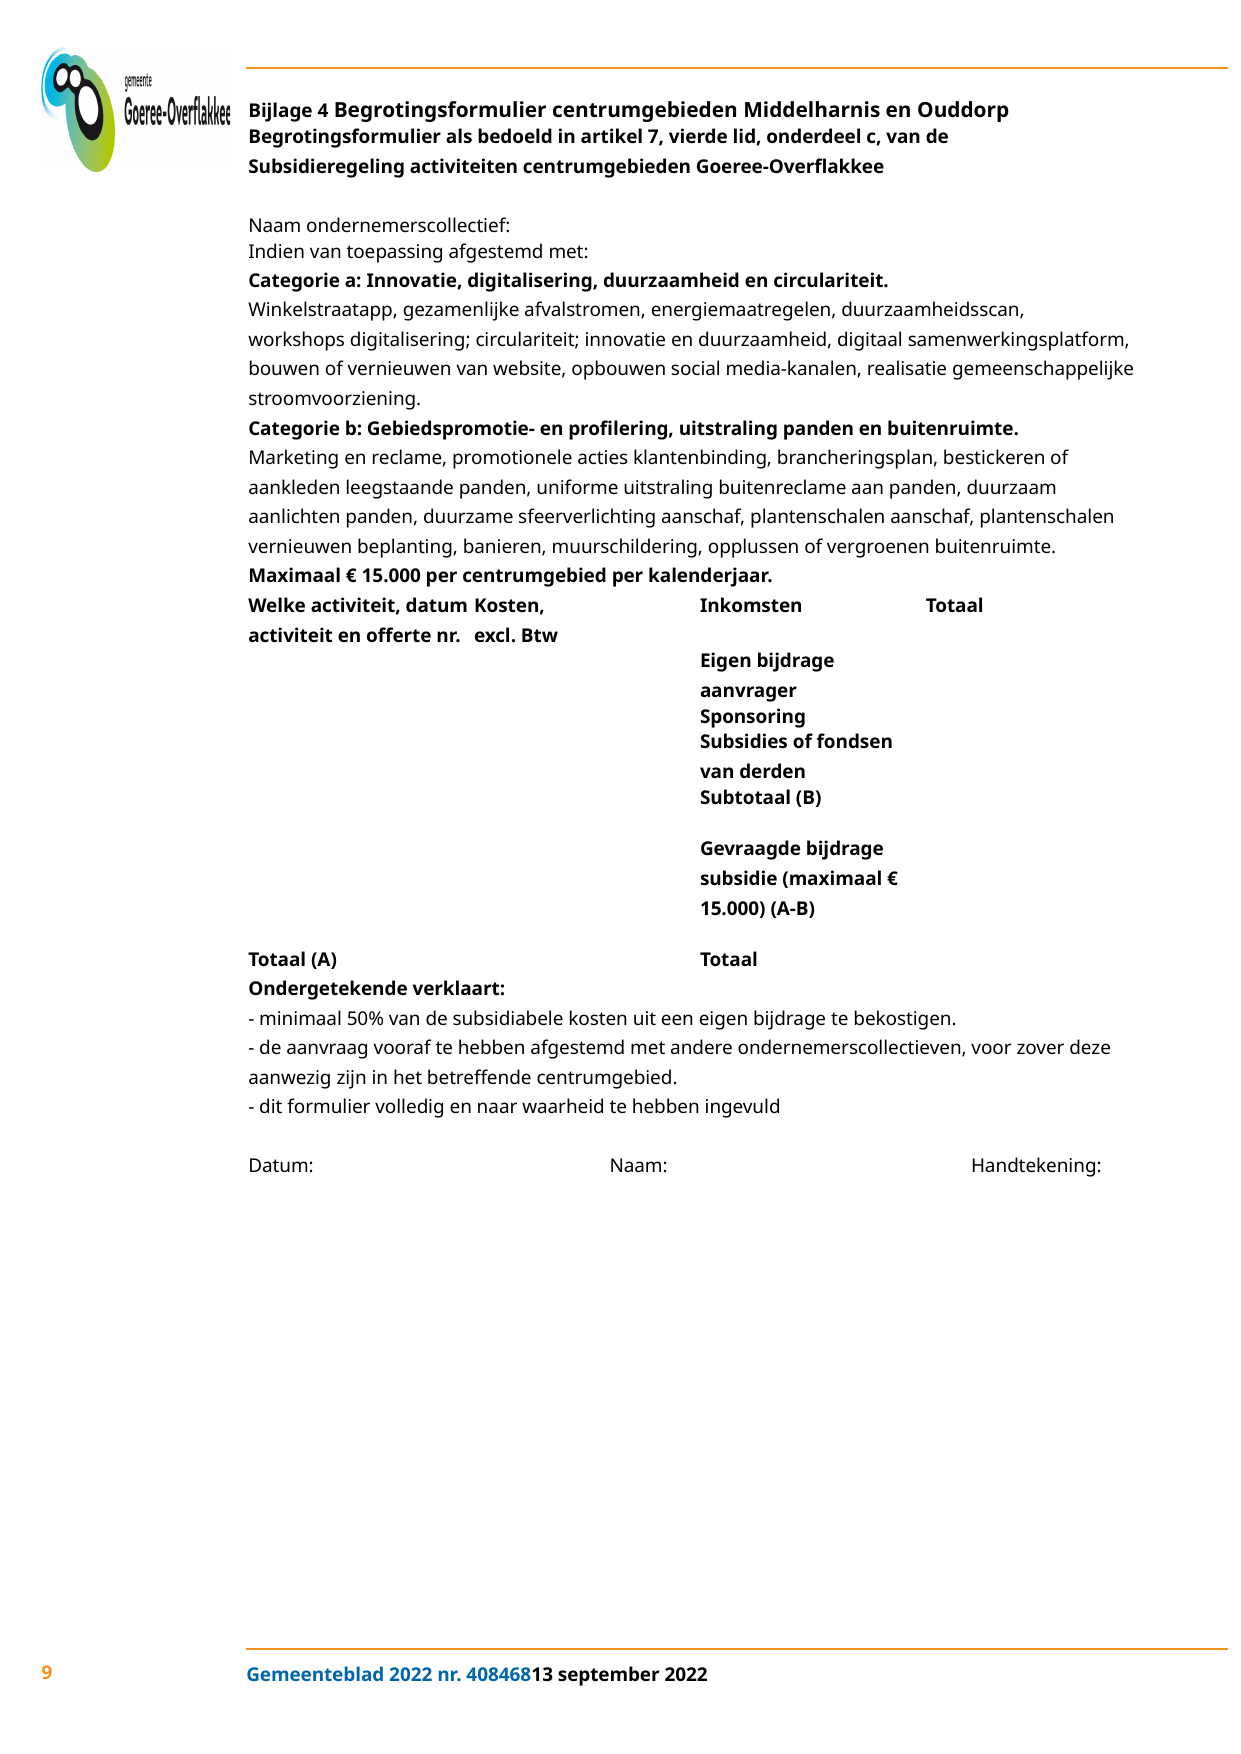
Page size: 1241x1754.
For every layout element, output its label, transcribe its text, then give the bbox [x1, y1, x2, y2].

table_header [790, 1153, 971, 1178]
table_header Totaal [926, 593, 1152, 648]
table_cell Totaal (A) [248, 946, 474, 972]
text Subsidieregeling activiteiten centrumgebieden Goeree-Overflakkee [248, 153, 1152, 179]
table_cell [700, 238, 1152, 264]
text workshops digitalisering; circulariteit; innovatie en duurzaamheid, digitaal samenwerkingsplatform, bouwen of vernieuwen van website, opbouwen social media-kanalen, realisatie gemeenschappelijke stroomvoorziening. [248, 326, 1152, 411]
table_cell [474, 648, 700, 703]
table_cell Subtotaal (B) [700, 784, 926, 810]
text Maximaal € 15.000 per centrumgebied per kalenderjaar. [248, 563, 1152, 588]
table_cell [248, 920, 474, 946]
text Categorie b: Gebiedspromotie- en profilering, uitstraling panden en buitenruimte. [248, 415, 1152, 441]
table_cell [248, 784, 474, 810]
table_header Inkomsten [700, 593, 926, 648]
table_cell Sponsoring [700, 703, 926, 729]
table_cell [926, 836, 1152, 920]
table_cell [474, 920, 700, 946]
table_header Naam ondernemerscollectief: [248, 212, 700, 238]
table_cell [474, 703, 700, 729]
table_cell [926, 729, 1152, 784]
table_cell [474, 836, 700, 920]
table_cell [248, 648, 474, 703]
table_header [700, 212, 1152, 238]
text - minimaal 50% van de subsidiabele kosten uit een eigen bijdrage te bekostigen. [248, 1005, 1152, 1030]
table_cell [474, 729, 700, 784]
table_cell [926, 920, 1152, 946]
table_header Datum: [248, 1153, 429, 1178]
table_cell [700, 920, 926, 946]
table_cell [248, 836, 474, 920]
table_cell Gevraagde bijdrage subsidie (maximaal € 15.000) (A-B) [700, 836, 926, 920]
text Begrotingsformulier als bedoeld in artikel 7, vierde lid, onderdeel c, van de [248, 123, 1152, 149]
text - dit formulier volledig en naar waarheid te hebben ingevuld [248, 1093, 1152, 1119]
text Ondergetekende verklaart: [248, 975, 1152, 1001]
table_cell [926, 810, 1152, 836]
table_cell [248, 810, 474, 836]
text Winkelstraatapp, gezamenlijke afvalstromen, energiemaatregelen, duurzaamheidsscan, [248, 296, 1152, 322]
table_header Naam: [609, 1153, 790, 1178]
table_cell [474, 810, 700, 836]
table_cell [700, 810, 926, 836]
table_cell [248, 703, 474, 729]
table_header Welke activiteit, datum activiteit en offerte nr. [248, 593, 474, 648]
text - de aanvraag vooraf te hebben afgestemd met andere ondernemerscollectieven, voor zover deze aanwezig zijn in het betreffende centrumgebied. [248, 1034, 1152, 1089]
text Categorie a: Innovatie, digitalisering, duurzaamheid en circulariteit. [248, 267, 1152, 293]
table_cell Indien van toepassing afgestemd met: [248, 238, 700, 264]
table_header Handtekening: [971, 1153, 1152, 1178]
table_cell [474, 784, 700, 810]
table_cell [926, 784, 1152, 810]
table_cell Totaal [700, 946, 926, 972]
table_cell [926, 703, 1152, 729]
table_cell Subsidies of fondsen van derden [700, 729, 926, 784]
table_cell [926, 648, 1152, 703]
picture [41, 47, 231, 172]
table_cell [248, 729, 474, 784]
table_cell [926, 946, 1152, 972]
table_header Kosten, excl. Btw [474, 593, 700, 648]
text Bijlage 4 Begrotingsformulier centrumgebieden Middelharnis en Ouddorp [248, 95, 1152, 123]
table_cell Eigen bijdrage aanvrager [700, 648, 926, 703]
table_header [429, 1153, 609, 1178]
table_cell [474, 946, 700, 972]
text Marketing en reclame, promotionele acties klantenbinding, brancheringsplan, bestickeren of aankleden leegstaande panden, uniforme uitstraling buitenreclame aan panden, duurzaam aanlichten panden, duurzame sfeerverlichting aanschaf, plantenschalen aanschaf, plantenschalen vernieuwen beplanting, banieren, muurschildering, opplussen of vergroenen buitenruimte. [248, 444, 1152, 559]
